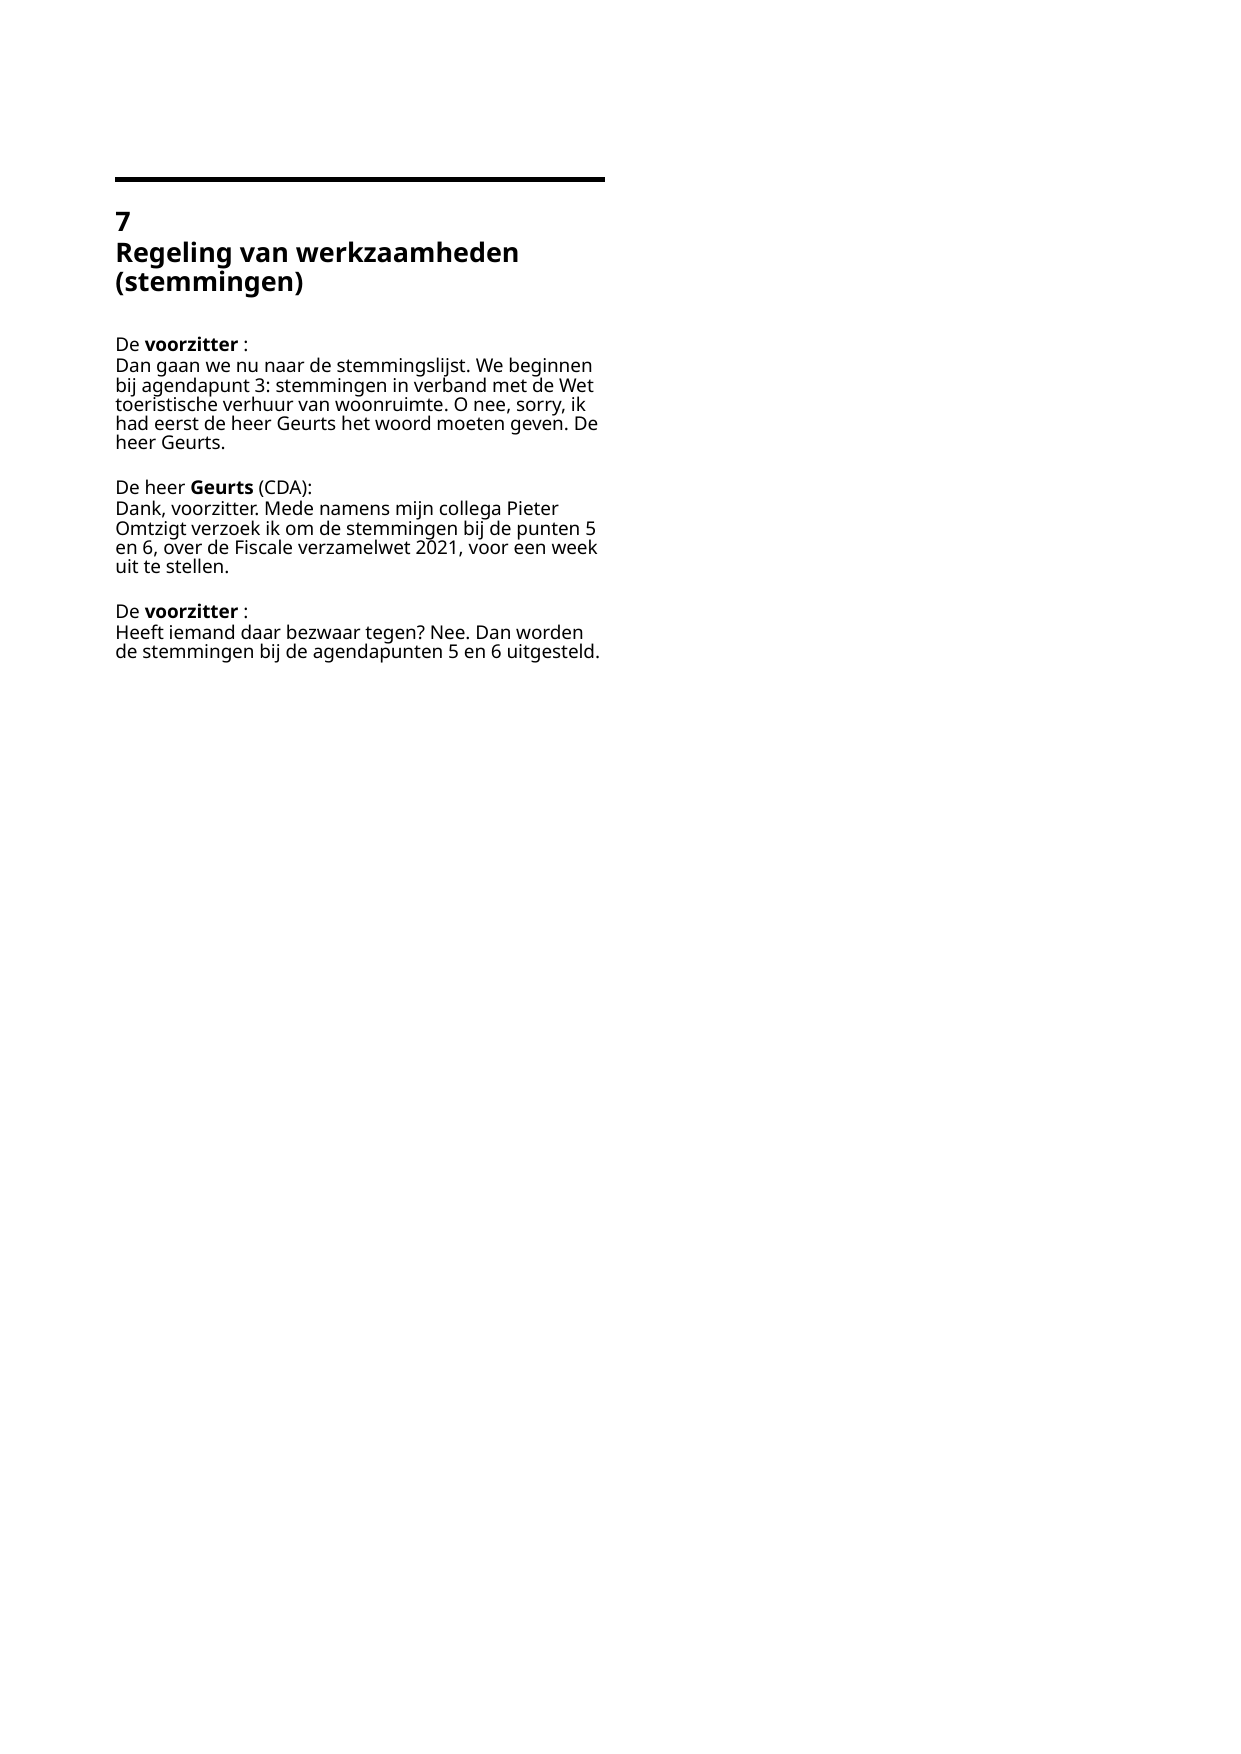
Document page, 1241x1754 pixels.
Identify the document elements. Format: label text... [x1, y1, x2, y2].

text De voorzitter : [115, 332, 605, 357]
text 7 [115, 203, 605, 239]
text De voorzitter : [115, 598, 605, 624]
text Dan gaan we nu naar de stemmingslijst. We beginnen bij agendapunt 3: stemmingen in verband met de Wet toeristische verhuur van woonruimte. O nee, sorry, ik had eerst de heer Geurts het woord moeten geven. De heer Geurts. [115, 357, 605, 454]
text De heer Geurts (CDA): [115, 474, 605, 500]
text Regeling van werkzaamheden (stemmingen) [115, 239, 605, 312]
text Heeft iemand daar bezwaar tegen? Nee. Dan worden de stemmingen bij de agendapunten 5 en 6 uitgesteld. [115, 624, 605, 662]
text Dank, voorzitter. Mede namens mijn collega Pieter Omtzigt verzoek ik om de stemmingen bij de punten 5 en 6, over de Fiscale verzamelwet 2021, voor een week uit te stellen. [115, 500, 605, 577]
